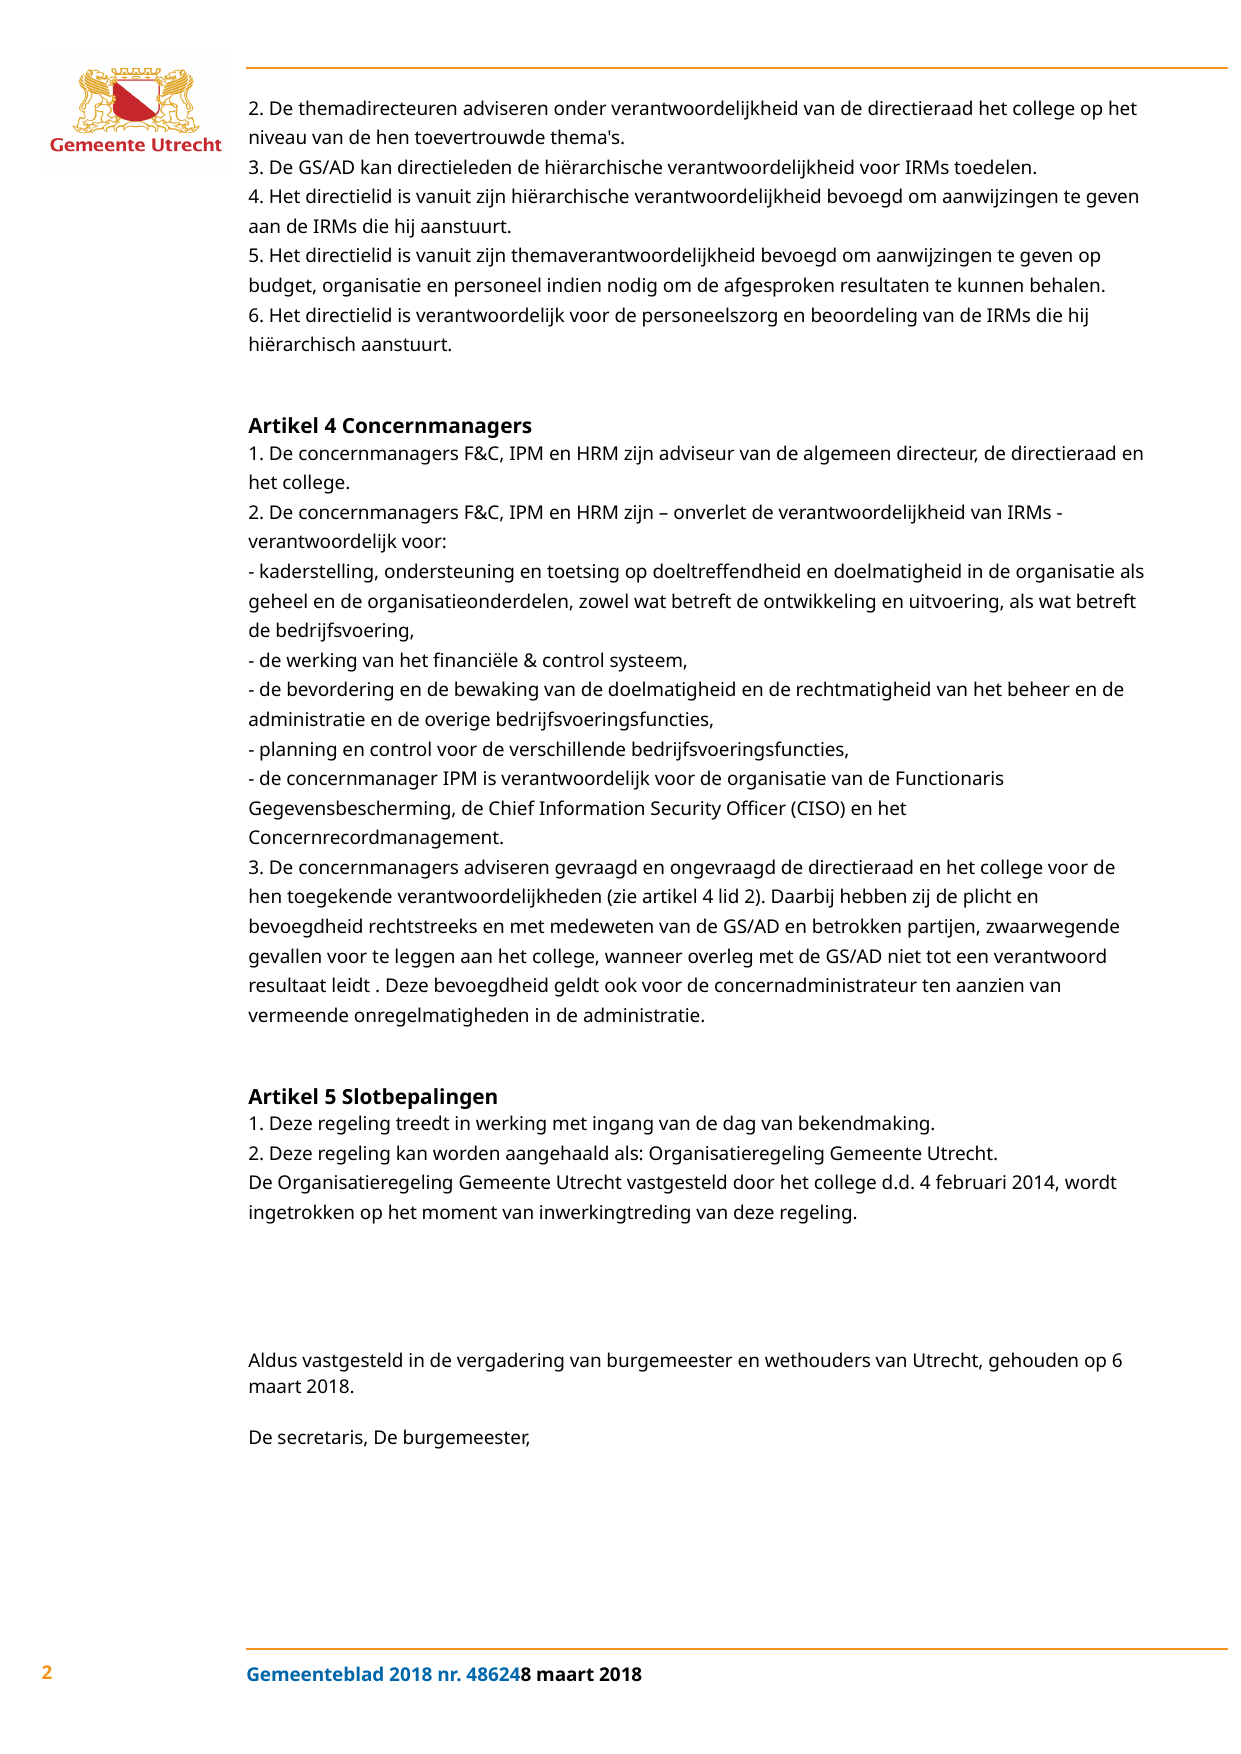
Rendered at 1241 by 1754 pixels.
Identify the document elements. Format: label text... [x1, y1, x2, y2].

text Aldus vastgesteld in de vergadering van burgemeester en wethouders van Utrecht, gehouden op 6 maart 2018. [248, 1347, 1152, 1398]
text 3. De GS/AD kan directieleden de hiërarchische verantwoordelijkheid voor IRMs toedelen. [248, 154, 1152, 180]
text 4. Het directielid is vanuit zijn hiërarchische verantwoordelijkheid bevoegd om aanwijzingen te geven aan de IRMs die hij aanstuurt. [248, 183, 1152, 239]
text - kaderstelling, ondersteuning en toetsing op doeltreffendheid en doelmatigheid in de organisatie als geheel en de organisatieonderdelen, zowel wat betreft de ontwikkeling en uitvoering, als wat betreft de bedrijfsvoering, [248, 558, 1152, 643]
text De Organisatieregeling Gemeente Utrecht vastgesteld door het college d.d. 4 februari 2014, wordt ingetrokken op het moment van inwerkingtreding van deze regeling. [248, 1169, 1152, 1225]
text Artikel 4 Concernmanagers [248, 411, 1152, 440]
text 1. De concernmanagers F&C, IPM en HRM zijn adviseur van de algemeen directeur, de directieraad en het college. [248, 440, 1152, 495]
text - de bevordering en de bewaking van de doelmatigheid en de rechtmatigheid van het beheer en de administratie en de overige bedrijfsvoeringsfuncties, [248, 677, 1152, 732]
picture [41, 47, 231, 172]
text 2. De concernmanagers F&C, IPM en HRM zijn – onverlet de verantwoordelijkheid van IRMs - verantwoordelijk voor: [248, 499, 1152, 554]
text - de werking van het financiële & control systeem, [248, 647, 1152, 673]
text 6. Het directielid is verantwoordelijk voor de personeelszorg en beoordeling van de IRMs die hij hiërarchisch aanstuurt. [248, 302, 1152, 357]
text 2. Deze regeling kan worden aangehaald als: Organisatieregeling Gemeente Utrecht. [248, 1140, 1152, 1166]
text - de concernmanager IPM is verantwoordelijk voor de organisatie van de Functionaris Gegevensbescherming, de Chief Information Security Officer (CISO) en het Concernrecordmanagement. [248, 765, 1152, 850]
text Artikel 5 Slotbepalingen [248, 1082, 1152, 1110]
text - planning en control voor de verschillende bedrijfsvoeringsfuncties, [248, 736, 1152, 761]
text 2. De themadirecteuren adviseren onder verantwoordelijkheid van de directieraad het college op het niveau van de hen toevertrouwde thema's. [248, 95, 1152, 150]
text 5. Het directielid is vanuit zijn themaverantwoordelijkheid bevoegd om aanwijzingen te geven op budget, organisatie en personeel indien nodig om de afgesproken resultaten te kunnen behalen. [248, 243, 1152, 298]
text 1. Deze regeling treedt in werking met ingang van de dag van bekendmaking. [248, 1110, 1152, 1136]
text 3. De concernmanagers adviseren gevraagd en ongevraagd de directieraad en het college voor de hen toegekende verantwoordelijkheden (zie artikel 4 lid 2). Daarbij hebben zij de plicht en bevoegdheid rechtstreeks en met medeweten van de GS/AD en betrokken partijen, zwaarwegende gevallen voor te leggen aan het college, wanneer overleg met de GS/AD niet tot een verantwoord resultaat leidt . Deze bevoegdheid geldt ook voor de concernadministrateur ten aanzien van vermeende onregelmatigheden in de administratie. [248, 854, 1152, 1028]
text De secretaris, De burgemeester, [248, 1424, 1152, 1450]
